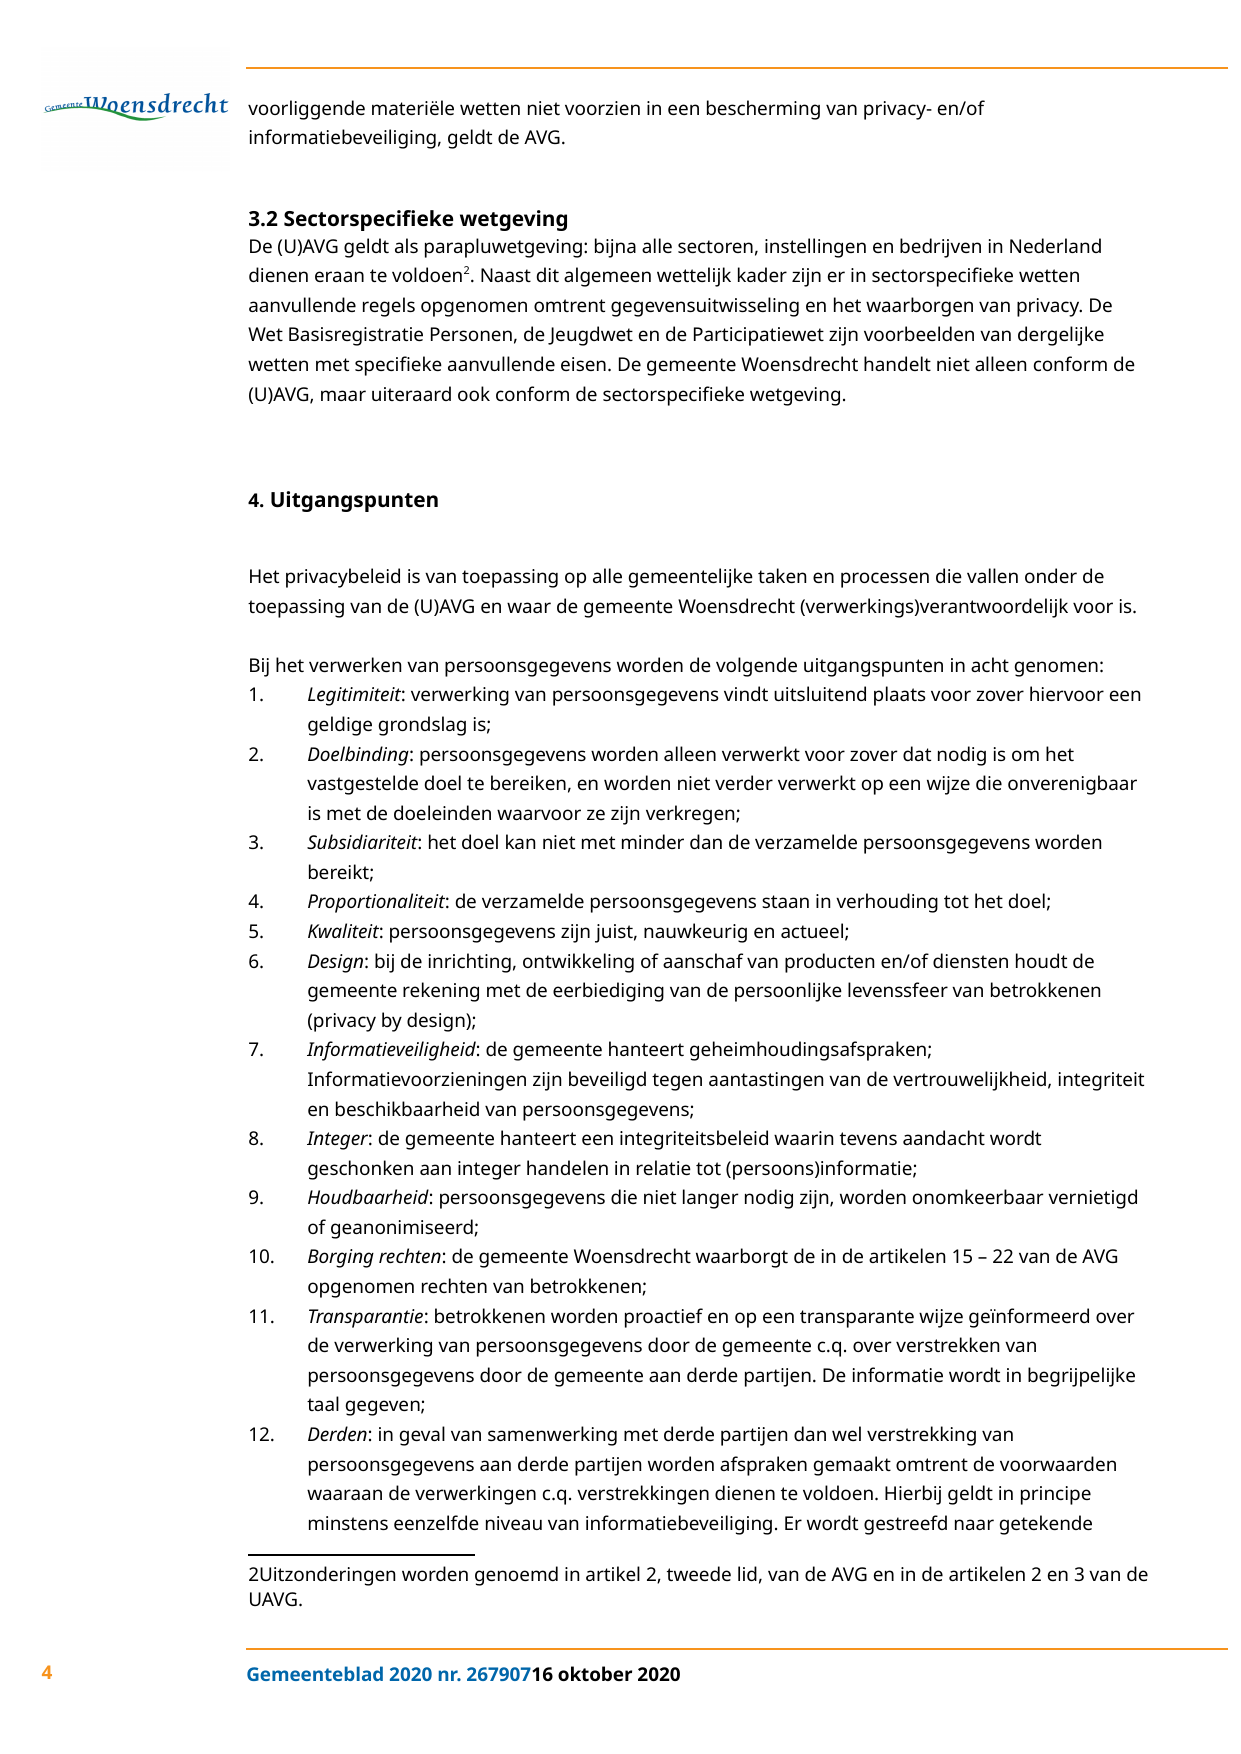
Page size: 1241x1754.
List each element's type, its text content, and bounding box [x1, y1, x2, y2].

list Informatieveiligheid: de gemeente hanteert geheimhoudingsafspraken; Informatievoorzieningen zijn beveiligd tegen aantastingen van de vertrouwelijkheid, integriteit en beschikbaarheid van persoonsgegevens; [248, 1037, 1152, 1121]
list Doelbinding: persoonsgegevens worden alleen verwerkt voor zover dat nodig is om het vastgestelde doel te bereiken, en worden niet verder verwerkt op een wijze die onverenigbaar is met de doeleinden waarvoor ze zijn verkregen; [248, 741, 1152, 826]
text 3.2 Sectorspecifieke wetgeving [248, 204, 1152, 233]
text De (U)AVG geldt als parapluwetgeving: bijna alle sectoren, instellingen en bedrijven in Nederland dienen eraan te voldoen. Naast dit algemeen wettelijk kader zijn er in sectorspecifieke wetten aanvullende regels opgenomen omtrent gegevensuitwisseling en het waarborgen van privacy. De Wet Basisregistratie Personen, de Jeugdwet en de Participatiewet zijn voorbeelden van dergelijke wetten met specifieke aanvullende eisen. De gemeente Woensdrecht handelt niet alleen conform de (U)AVG, maar uiteraard ook conform de sectorspecifieke wetgeving. [248, 233, 1152, 406]
list Houdbaarheid: persoonsgegevens die niet langer nodig zijn, worden onomkeerbaar vernietigd of geanonimiseerd; [248, 1184, 1152, 1240]
text voorliggende materiële wetten niet voorzien in een bescherming van privacy- en/of informatiebeveiliging, geldt de AVG. [248, 95, 1152, 150]
list Kwaliteit: persoonsgegevens zijn juist, nauwkeurig en actueel; [248, 918, 1152, 944]
list Design: bij de inrichting, ontwikkeling of aanschaf van producten en/of diensten houdt de gemeente rekening met de eerbiediging van de persoonlijke levenssfeer van betrokkenen (privacy by design); [248, 948, 1152, 1033]
list Derden: in geval van samenwerking met derde partijen dan wel verstrekking van persoonsgegevens aan derde partijen worden afspraken gemaakt omtrent de voorwaarden waaraan de verwerkingen c.q. verstrekkingen dienen te voldoen. Hierbij geldt in principe minstens eenzelfde niveau van informatiebeveiliging. Er wordt gestreefd naar getekende [248, 1421, 1152, 1536]
picture [41, 47, 231, 172]
list Legitimiteit: verwerking van persoonsgegevens vindt uitsluitend plaats voor zover hiervoor een geldige grondslag is; [248, 682, 1152, 737]
text Het privacybeleid is van toepassing op alle gemeentelijke taken en processen die vallen onder de toepassing van de (U)AVG en waar de gemeente Woensdrecht (verwerkings)verantwoordelijk voor is. [248, 563, 1152, 618]
list Proportionaliteit: de verzamelde persoonsgegevens staan in verhouding tot het doel; [248, 889, 1152, 914]
list Borging rechten: de gemeente Woensdrecht waarborgt de in de artikelen 15 – 22 van de AVG opgenomen rechten van betrokkenen; [248, 1244, 1152, 1299]
list Transparantie: betrokkenen worden proactief en op een transparante wijze geïnformeerd over de verwerking van persoonsgegevens door de gemeente c.q. over verstrekken van persoonsgegevens door de gemeente aan derde partijen. De informatie wordt in begrijpelijke taal gegeven; [248, 1303, 1152, 1417]
list Integer: de gemeente hanteert een integriteitsbeleid waarin tevens aandacht wordt geschonken aan integer handelen in relatie tot (persoons)informatie; [248, 1125, 1152, 1181]
list Subsidiariteit: het doel kan niet met minder dan de verzamelde persoonsgegevens worden bereikt; [248, 829, 1152, 885]
text Uitzonderingen worden genoemd in artikel 2, tweede lid, van de AVG en in de artikelen 2 en 3 van de UAVG. [248, 1561, 1152, 1612]
text 4. Uitgangspunten [248, 486, 1152, 514]
text Bij het verwerken van persoonsgegevens worden de volgende uitgangspunten in acht genomen: [248, 652, 1152, 678]
